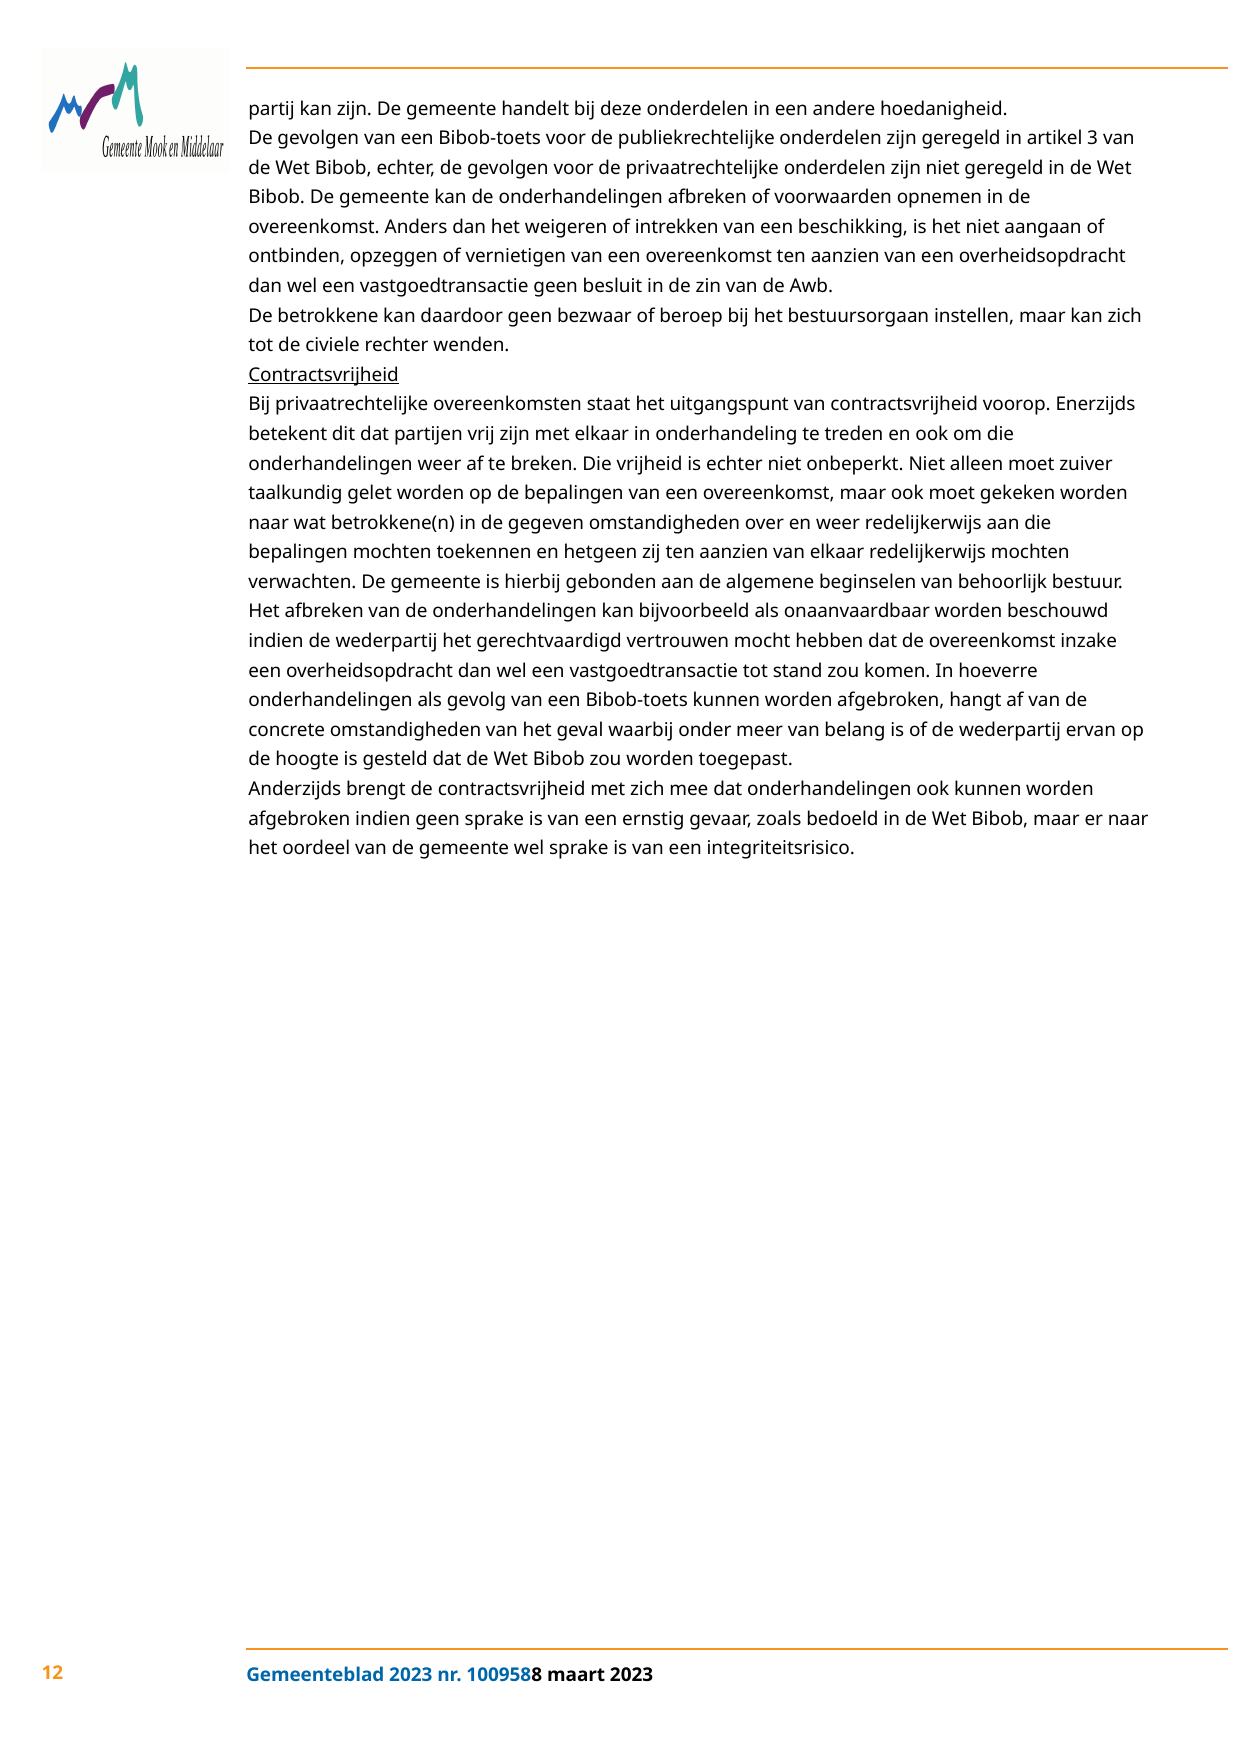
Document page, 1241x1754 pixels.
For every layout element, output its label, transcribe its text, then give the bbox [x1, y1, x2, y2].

text partij kan zijn. De gemeente handelt bij deze onderdelen in een andere hoedanigheid. [248, 95, 1152, 121]
text Contractsvrijheid [248, 361, 1152, 387]
text Bij privaatrechtelijke overeenkomsten staat het uitgangspunt van contractsvrijheid voorop. Enerzijds betekent dit dat partijen vrij zijn met elkaar in onderhandeling te treden en ook om die onderhandelingen weer af te breken. Die vrijheid is echter niet onbeperkt. Niet alleen moet zuiver taalkundig gelet worden op de bepalingen van een overeenkomst, maar ook moet gekeken worden naar wat betrokkene(n) in de gegeven omstandigheden over en weer redelijkerwijs aan die bepalingen mochten toekennen en hetgeen zij ten aanzien van elkaar redelijkerwijs mochten verwachten. De gemeente is hierbij gebonden aan de algemene beginselen van behoorlijk bestuur. Het afbreken van de onderhandelingen kan bijvoorbeeld als onaanvaardbaar worden beschouwd indien de wederpartij het gerechtvaardigd vertrouwen mocht hebben dat de overeenkomst inzake een overheidsopdracht dan wel een vastgoedtransactie tot stand zou komen. In hoeverre onderhandelingen als gevolg van een Bibob-toets kunnen worden afgebroken, hangt af van de concrete omstandigheden van het geval waarbij onder meer van belang is of de wederpartij ervan op de hoogte is gesteld dat de Wet Bibob zou worden toegepast. [248, 391, 1152, 771]
text De gevolgen van een Bibob-toets voor de publiekrechtelijke onderdelen zijn geregeld in artikel 3 van de Wet Bibob, echter, de gevolgen voor de privaatrechtelijke onderdelen zijn niet geregeld in de Wet Bibob. De gemeente kan de onderhandelingen afbreken of voorwaarden opnemen in de overeenkomst. Anders dan het weigeren of intrekken van een beschikking, is het niet aangaan of ontbinden, opzeggen of vernietigen van een overeenkomst ten aanzien van een overheidsopdracht dan wel een vastgoedtransactie geen besluit in de zin van de Awb. [248, 124, 1152, 298]
text Anderzijds brengt de contractsvrijheid met zich mee dat onderhandelingen ook kunnen worden afgebroken indien geen sprake is van een ernstig gevaar, zoals bedoeld in de Wet Bibob, maar er naar het oordeel van de gemeente wel sprake is van een integriteitsrisico. [248, 775, 1152, 860]
text De betrokkene kan daardoor geen bezwaar of beroep bij het bestuursorgaan instellen, maar kan zich tot de civiele rechter wenden. [248, 302, 1152, 357]
picture [41, 47, 231, 172]
